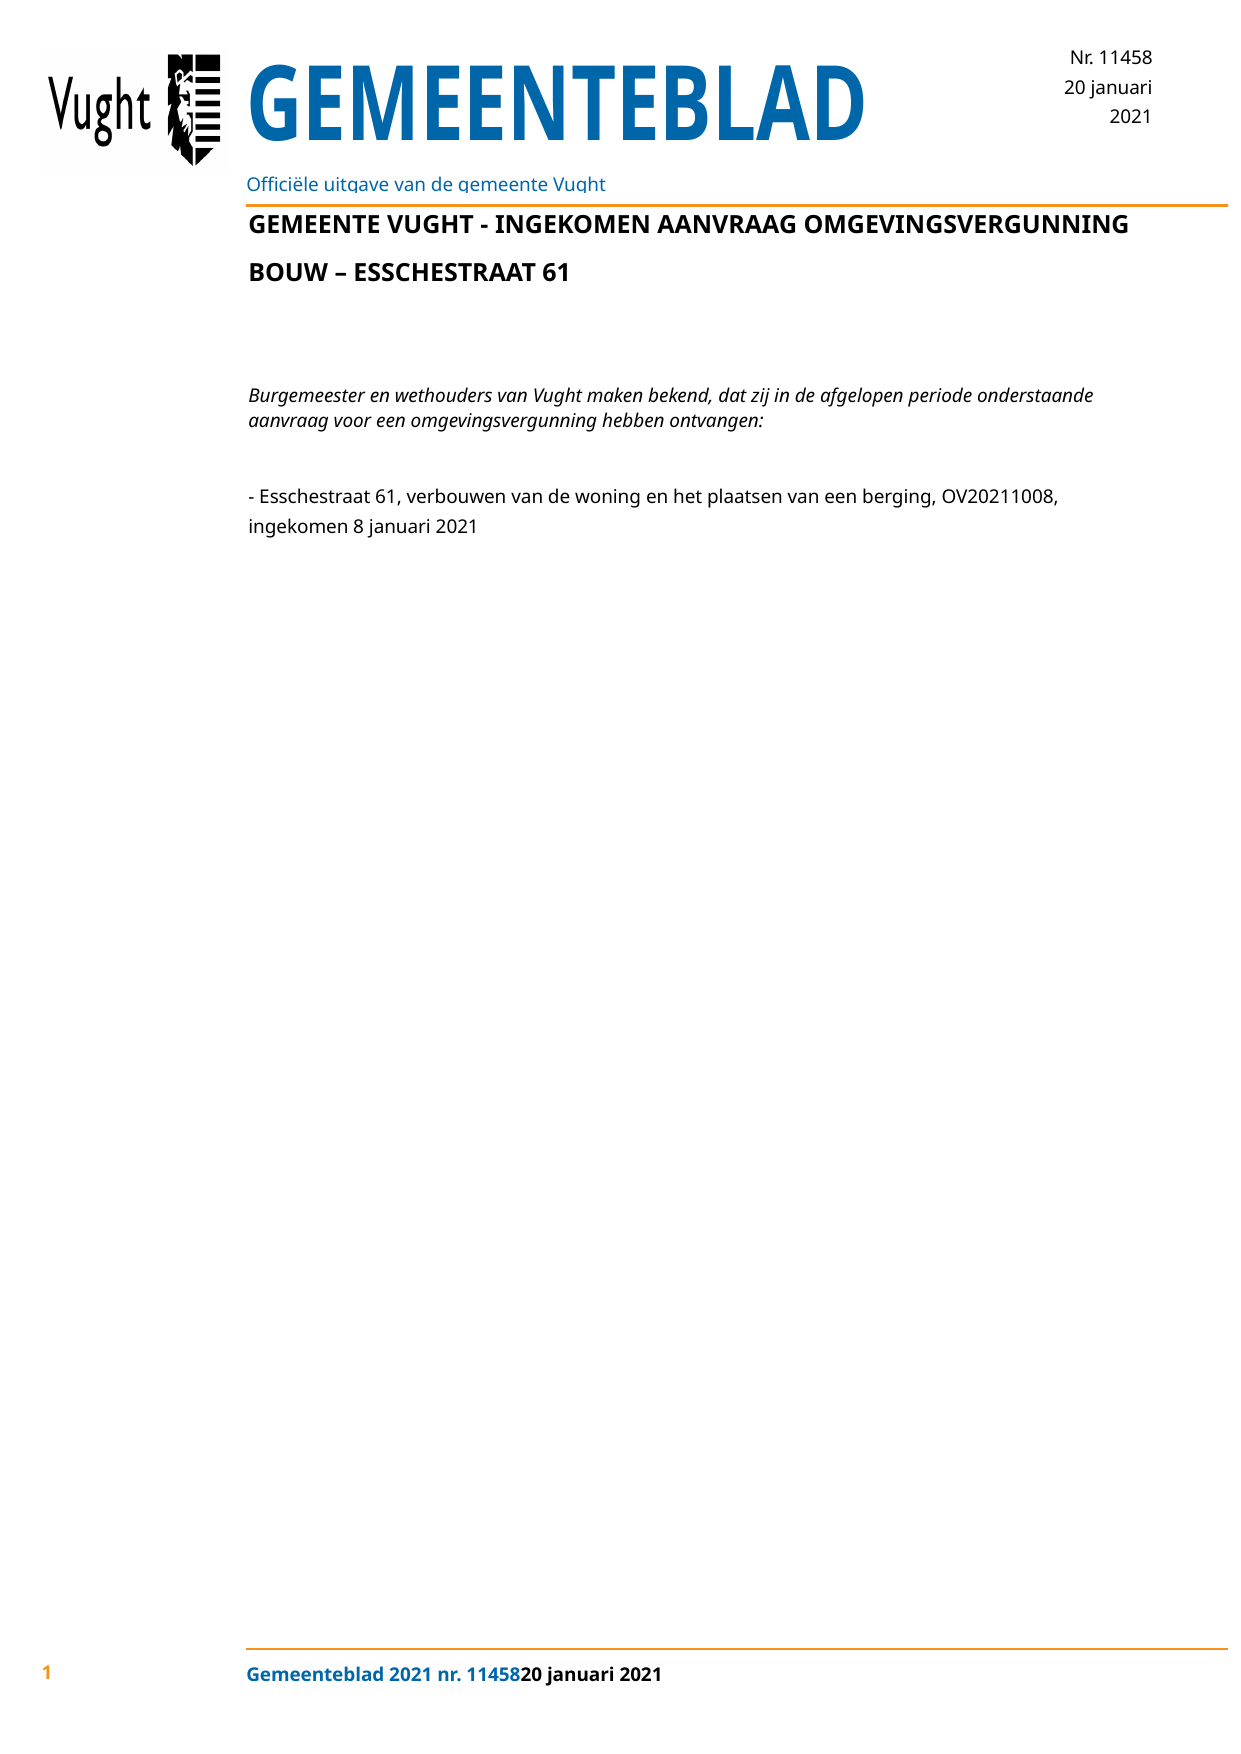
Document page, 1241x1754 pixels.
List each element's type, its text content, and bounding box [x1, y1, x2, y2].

text GEMEENTE VUGHT - INGEKOMEN AANVRAAG OMGEVINGSVERGUNNING BOUW – ESSCHESTRAAT 61 [248, 207, 1152, 288]
picture [41, 47, 231, 172]
text - Esschestraat 61, verbouwen van de woning en het plaatsen van een berging, OV20211008, ingekomen 8 januari 2021 [248, 484, 1152, 539]
text Burgemeester en wethouders van Vught maken bekend, dat zij in de afgelopen periode onderstaande aanvraag voor een omgevingsvergunning hebben ontvangen: [248, 382, 1152, 433]
